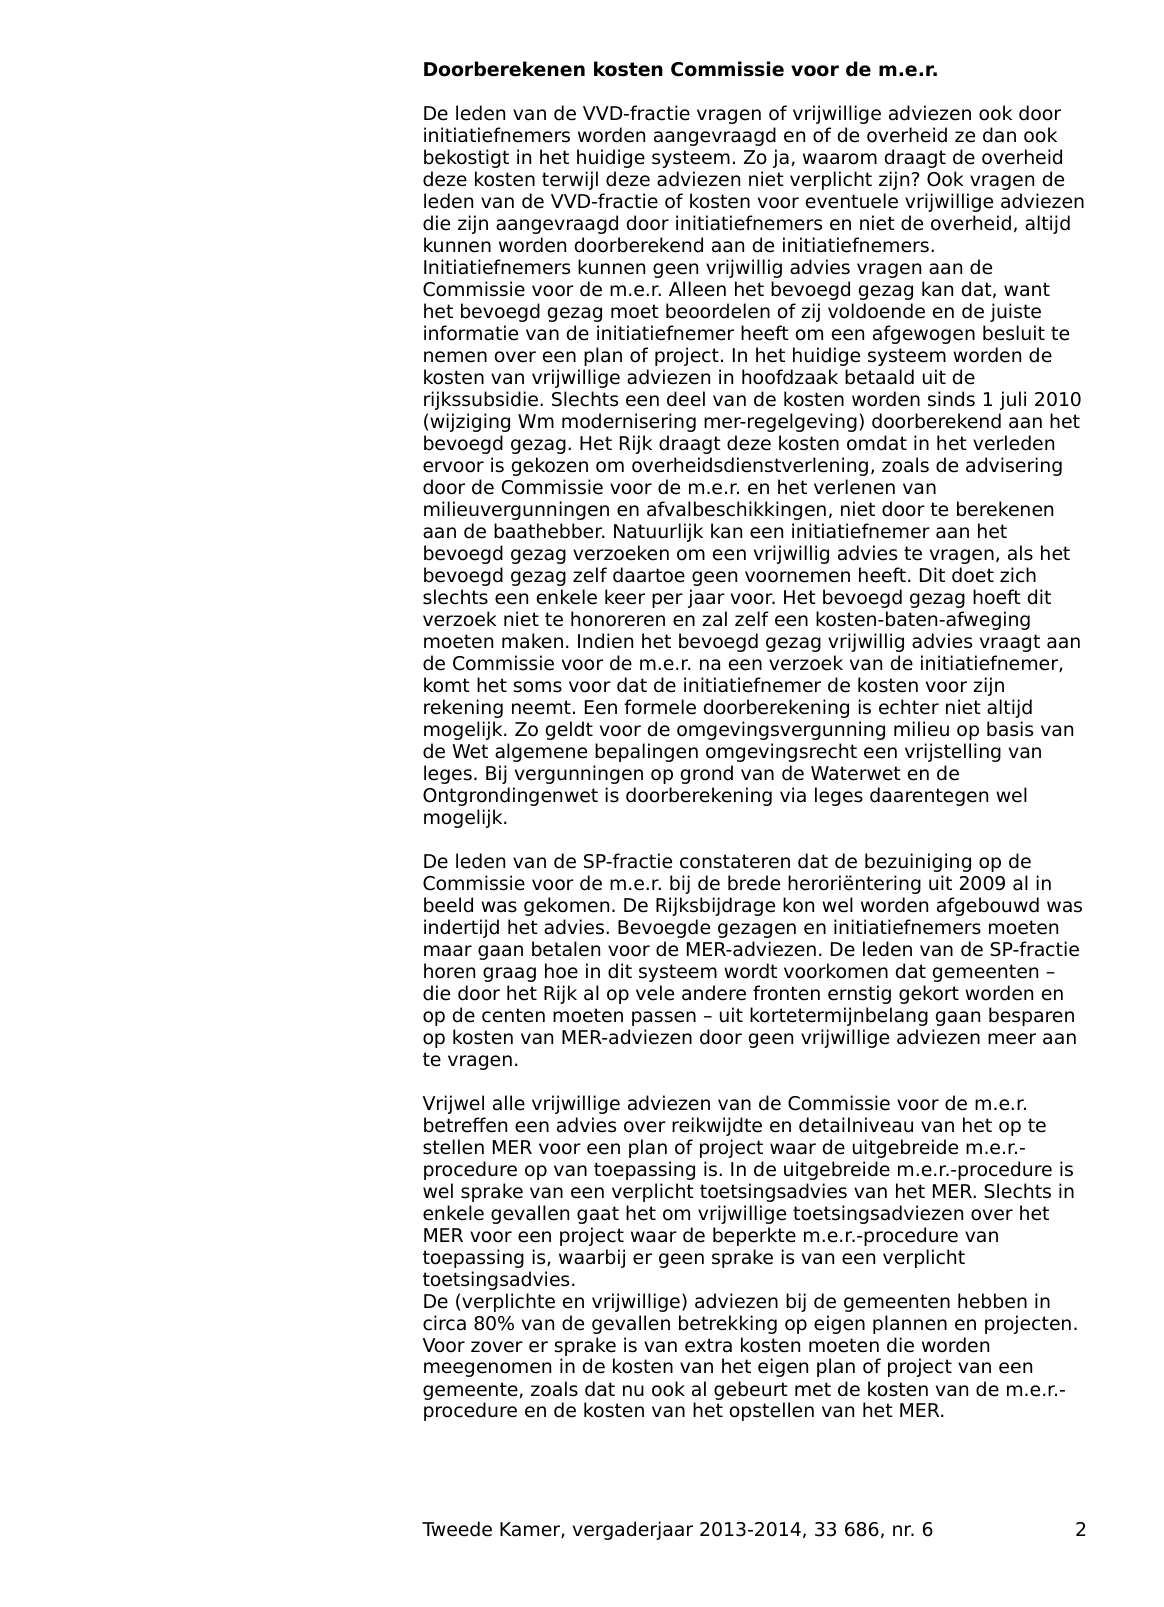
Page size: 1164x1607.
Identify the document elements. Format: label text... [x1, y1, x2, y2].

text Vrijwel alle vrijwillige adviezen van de Commissie voor de m.e.r. betreffen een advies over reikwijdte en detailniveau van het op te stellen MER voor een plan of project waar de uitgebreide m.e.r.-procedure op van toepassing is. In de uitgebreide m.e.r.-procedure is wel sprake van een verplicht toetsingsadvies van het MER. Slechts in enkele gevallen gaat het om vrijwillige toetsingsadviezen over het MER voor een project waar de beperkte m.e.r.-procedure van toepassing is, waarbij er geen sprake is van een verplicht toetsingsadvies. [422, 1093, 1087, 1291]
text De leden van de SP-fractie constateren dat de bezuiniging op de Commissie voor de m.e.r. bij de brede heroriëntering uit 2009 al in beeld was gekomen. De Rijksbijdrage kon wel worden afgebouwd was indertijd het advies. Bevoegde gezagen en initiatiefnemers moeten maar gaan betalen voor de MER-adviezen. De leden van de SP-fractie horen graag hoe in dit systeem wordt voorkomen dat gemeenten – die door het Rijk al op vele andere fronten ernstig gekort worden en op de centen moeten passen – uit kortetermijnbelang gaan besparen op kosten van MER-adviezen door geen vrijwillige adviezen meer aan te vragen. [422, 851, 1087, 1071]
text Initiatiefnemers kunnen geen vrijwillig advies vragen aan de Commissie voor de m.e.r. Alleen het bevoegd gezag kan dat, want het bevoegd gezag moet beoordelen of zij voldoende en de juiste informatie van de initiatiefnemer heeft om een afgewogen besluit te nemen over een plan of project. In het huidige systeem worden de kosten van vrijwillige adviezen in hoofdzaak betaald uit de rijkssubsidie. Slechts een deel van de kosten worden sinds 1 juli 2010 (wijziging Wm modernisering mer-regelgeving) doorberekend aan het bevoegd gezag. Het Rijk draagt deze kosten omdat in het verleden ervoor is gekozen om overheidsdienstverlening, zoals de advisering door de Commissie voor de m.e.r. en het verlenen van milieuvergunningen en afvalbeschikkingen, niet door te berekenen aan de baathebber. Natuurlijk kan een initiatiefnemer aan het bevoegd gezag verzoeken om een vrijwillig advies te vragen, als het bevoegd gezag zelf daartoe geen voornemen heeft. Dit doet zich slechts een enkele keer per jaar voor. Het bevoegd gezag hoeft dit verzoek niet te honoreren en zal zelf een kosten-baten-afweging moeten maken. Indien het bevoegd gezag vrijwillig advies vraagt aan de Commissie voor de m.e.r. na een verzoek van de initiatiefnemer, komt het soms voor dat de initiatiefnemer de kosten voor zijn rekening neemt. Een formele doorberekening is echter niet altijd mogelijk. Zo geldt voor de omgevingsvergunning milieu op basis van de Wet algemene bepalingen omgevingsrecht een vrijstelling van leges. Bij vergunningen op grond van de Waterwet en de Ontgrondingenwet is doorberekening via leges daarentegen wel mogelijk. [422, 257, 1087, 828]
text De (verplichte en vrijwillige) adviezen bij de gemeenten hebben in circa 80% van de gevallen betrekking op eigen plannen en projecten. Voor zover er sprake is van extra kosten moeten die worden meegenomen in de kosten van het eigen plan of project van een gemeente, zoals dat nu ook al gebeurt met de kosten van de m.e.r.-procedure en de kosten van het opstellen van het MER. [422, 1291, 1087, 1422]
text De leden van de VVD-fractie vragen of vrijwillige adviezen ook door initiatiefnemers worden aangevraagd en of de overheid ze dan ook bekostigt in het huidige systeem. Zo ja, waarom draagt de overheid deze kosten terwijl deze adviezen niet verplicht zijn? Ook vragen de leden van de VVD-fractie of kosten voor eventuele vrijwillige adviezen die zijn aangevraagd door initiatiefnemers en niet de overheid, altijd kunnen worden doorberekend aan de initiatiefnemers. [422, 103, 1087, 257]
subtitle Doorberekenen kosten Commissie voor de m.e.r. [422, 59, 1087, 81]
